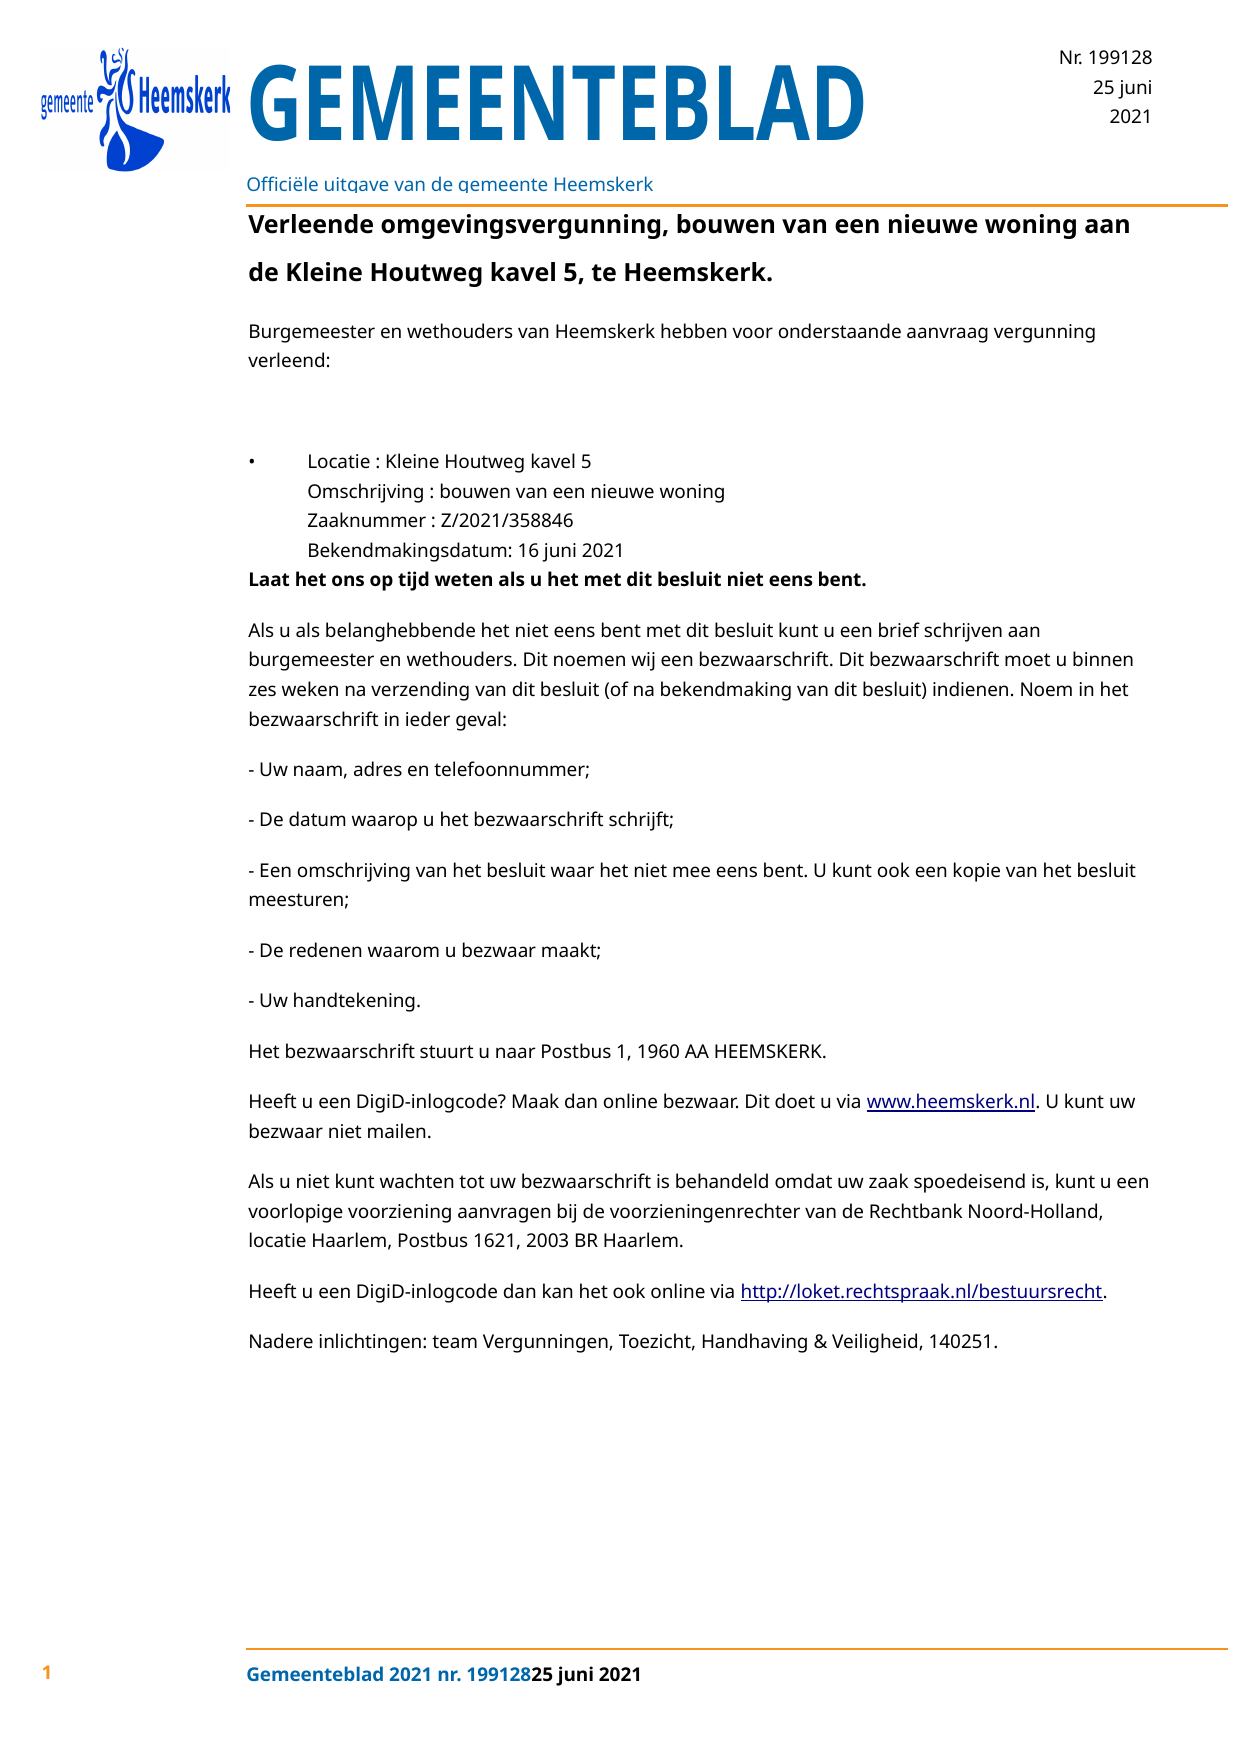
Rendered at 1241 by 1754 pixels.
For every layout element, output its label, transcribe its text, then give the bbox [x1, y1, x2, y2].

list Bekendmakingsdatum: 16 juni 2021 [248, 537, 1152, 563]
text Als u niet kunt wachten tot uw bezwaarschrift is behandeld omdat uw zaak spoedeisend is, kunt u een voorlopige voorziening aanvragen bij de voorzieningenrechter van de Rechtbank Noord-Holland, locatie Haarlem, Postbus 1621, 2003 BR Haarlem. [248, 1168, 1152, 1253]
text - Uw naam, adres en telefoonnummer; [248, 756, 1152, 782]
text Heeft u een DigiD-inlogcode? Maak dan online bezwaar. Dit doet u via www.heemskerk.nl. U kunt uw bezwaar niet mailen. [248, 1088, 1152, 1144]
text Het bezwaarschrift stuurt u naar Postbus 1, 1960 AA HEEMSKERK. [248, 1038, 1152, 1064]
list Locatie : Kleine Houtweg kavel 5 [248, 448, 1152, 474]
list Zaaknummer : Z/2021/358846 [248, 507, 1152, 533]
list Omschrijving : bouwen van een nieuwe woning [248, 478, 1152, 504]
text - De datum waarop u het bezwaarschrift schrijft; [248, 807, 1152, 832]
text - De redenen waarom u bezwaar maakt; [248, 937, 1152, 963]
text - Een omschrijving van het besluit waar het niet mee eens bent. U kunt ook een kopie van het besluit meesturen; [248, 857, 1152, 912]
text Verleende omgevingsvergunning, bouwen van een nieuwe woning aan de Kleine Houtweg kavel 5, te Heemskerk. [248, 207, 1152, 288]
picture [41, 47, 231, 172]
text Als u als belanghebbende het niet eens bent met dit besluit kunt u een brief schrijven aan burgemeester en wethouders. Dit noemen wij een bezwaarschrift. Dit bezwaarschrift moet u binnen zes weken na verzending van dit besluit (of na bekendmaking van dit besluit) indienen. Noem in het bezwaarschrift in ieder geval: [248, 617, 1152, 732]
text Heeft u een DigiD-inlogcode dan kan het ook online via http://loket.rechtspraak.nl/bestuursrecht. [248, 1278, 1152, 1304]
text Burgemeester en wethouders van Heemskerk hebben voor onderstaande aanvraag vergunning verleend: [248, 318, 1152, 373]
text Laat het ons op tijd weten als u het met dit besluit niet eens bent. [248, 567, 1152, 592]
text Nadere inlichtingen: team Vergunningen, Toezicht, Handhaving & Veiligheid, 140251. [248, 1328, 1152, 1354]
text - Uw handtekening. [248, 987, 1152, 1013]
